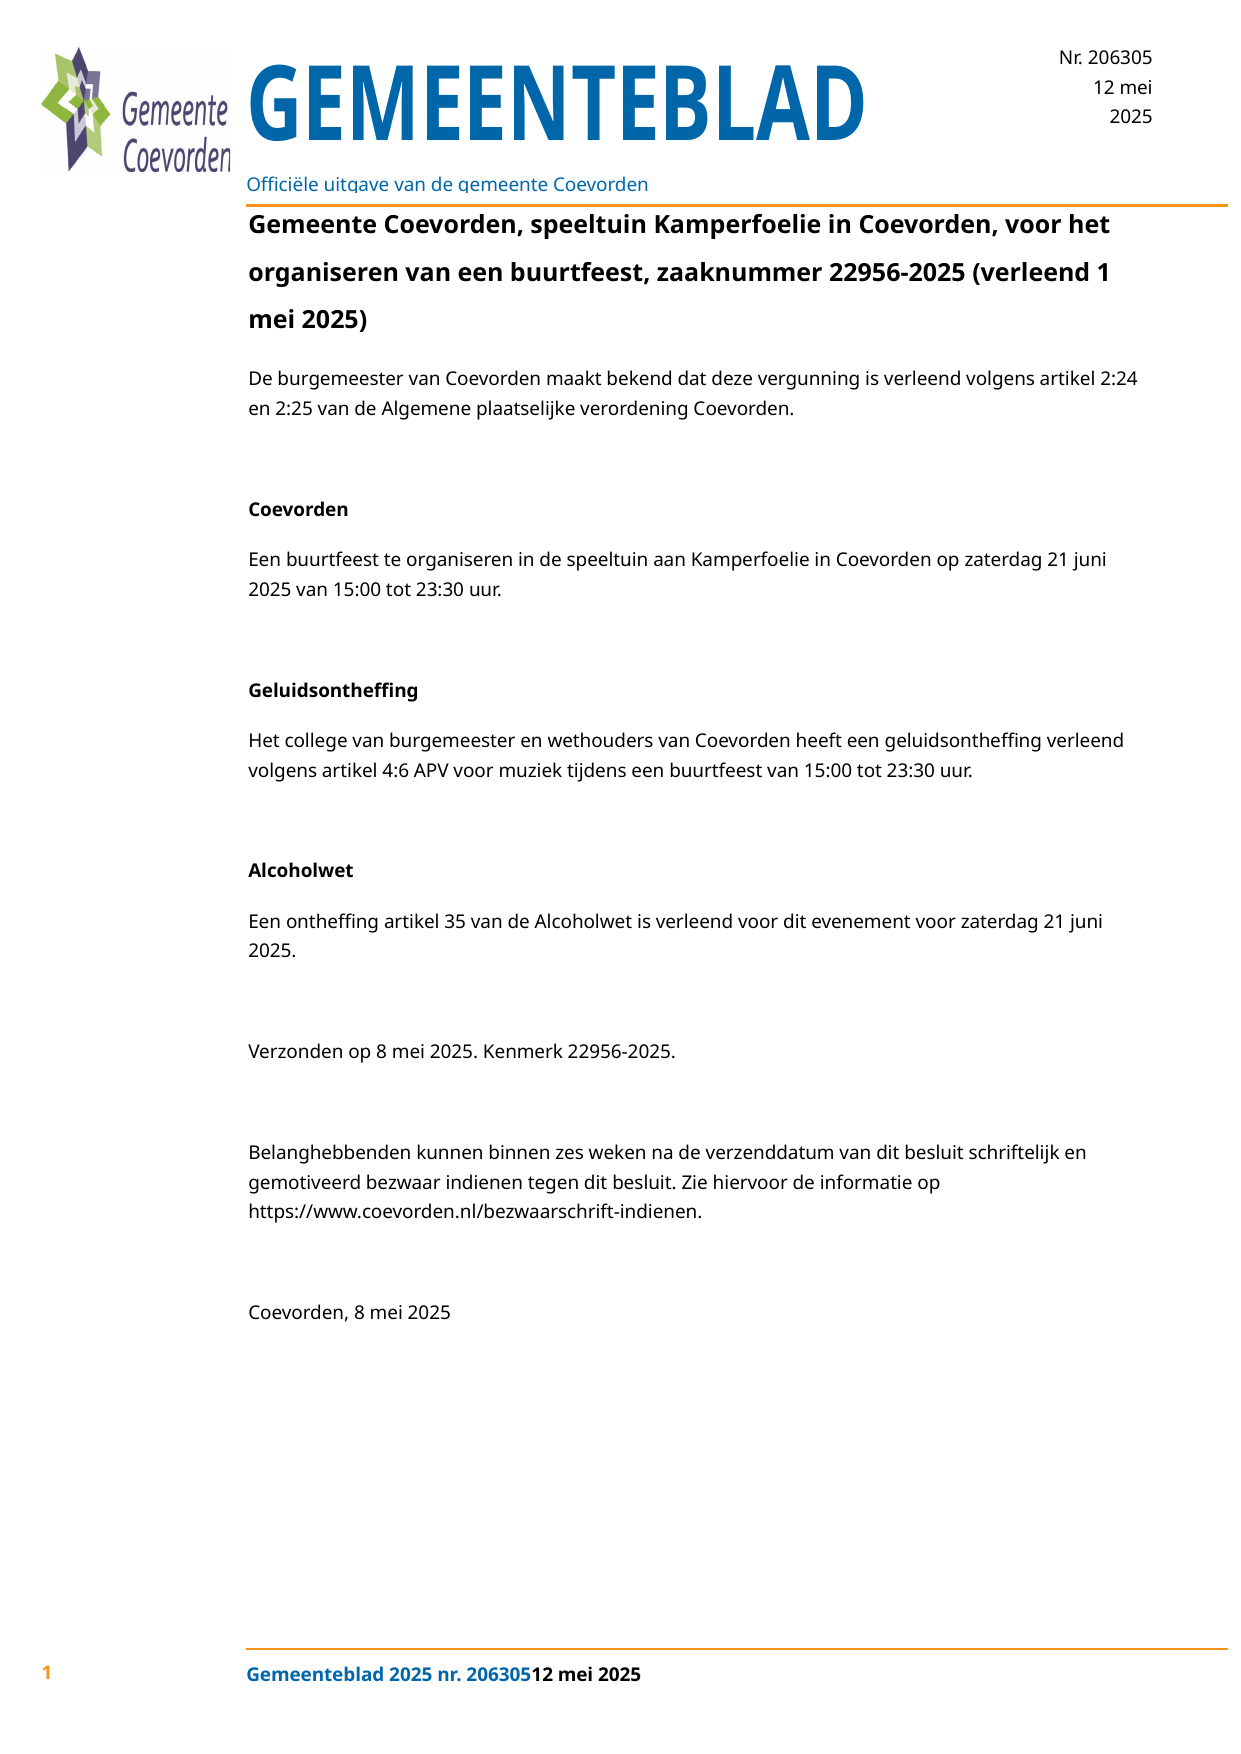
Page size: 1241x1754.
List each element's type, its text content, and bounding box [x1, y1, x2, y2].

text Coevorden [248, 496, 1152, 522]
text Verzonden op 8 mei 2025. Kenmerk 22956-2025. [248, 1038, 1152, 1064]
text Coevorden, 8 mei 2025 [248, 1299, 1152, 1325]
text Gemeente Coevorden, speeltuin Kamperfoelie in Coevorden, voor het organiseren van een buurtfeest, zaaknummer 22956-2025 (verleend 1 mei 2025) [248, 207, 1152, 336]
text Een buurtfeest te organiseren in de speeltuin aan Kamperfoelie in Coevorden op zaterdag 21 juni 2025 van 15:00 tot 23:30 uur. [248, 546, 1152, 602]
text Alcoholwet [248, 858, 1152, 883]
text Geluidsontheffing [248, 677, 1152, 702]
text Een ontheffing artikel 35 van de Alcoholwet is verleend voor dit evenement voor zaterdag 21 juni 2025. [248, 908, 1152, 963]
text Belanghebbenden kunnen binnen zes weken na de verzenddatum van dit besluit schriftelijk en gemotiveerd bezwaar indienen tegen dit besluit. Zie hiervoor de informatie op https://www.coevorden.nl/bezwaarschrift-indienen. [248, 1139, 1152, 1224]
picture [41, 47, 231, 172]
text De burgemeester van Coevorden maakt bekend dat deze vergunning is verleend volgens artikel 2:24 en 2:25 van de Algemene plaatselijke verordening Coevorden. [248, 366, 1152, 421]
text Het college van burgemeester en wethouders van Coevorden heeft een geluidsontheffing verleend volgens artikel 4:6 APV voor muziek tijdens een buurtfeest van 15:00 tot 23:30 uur. [248, 727, 1152, 782]
